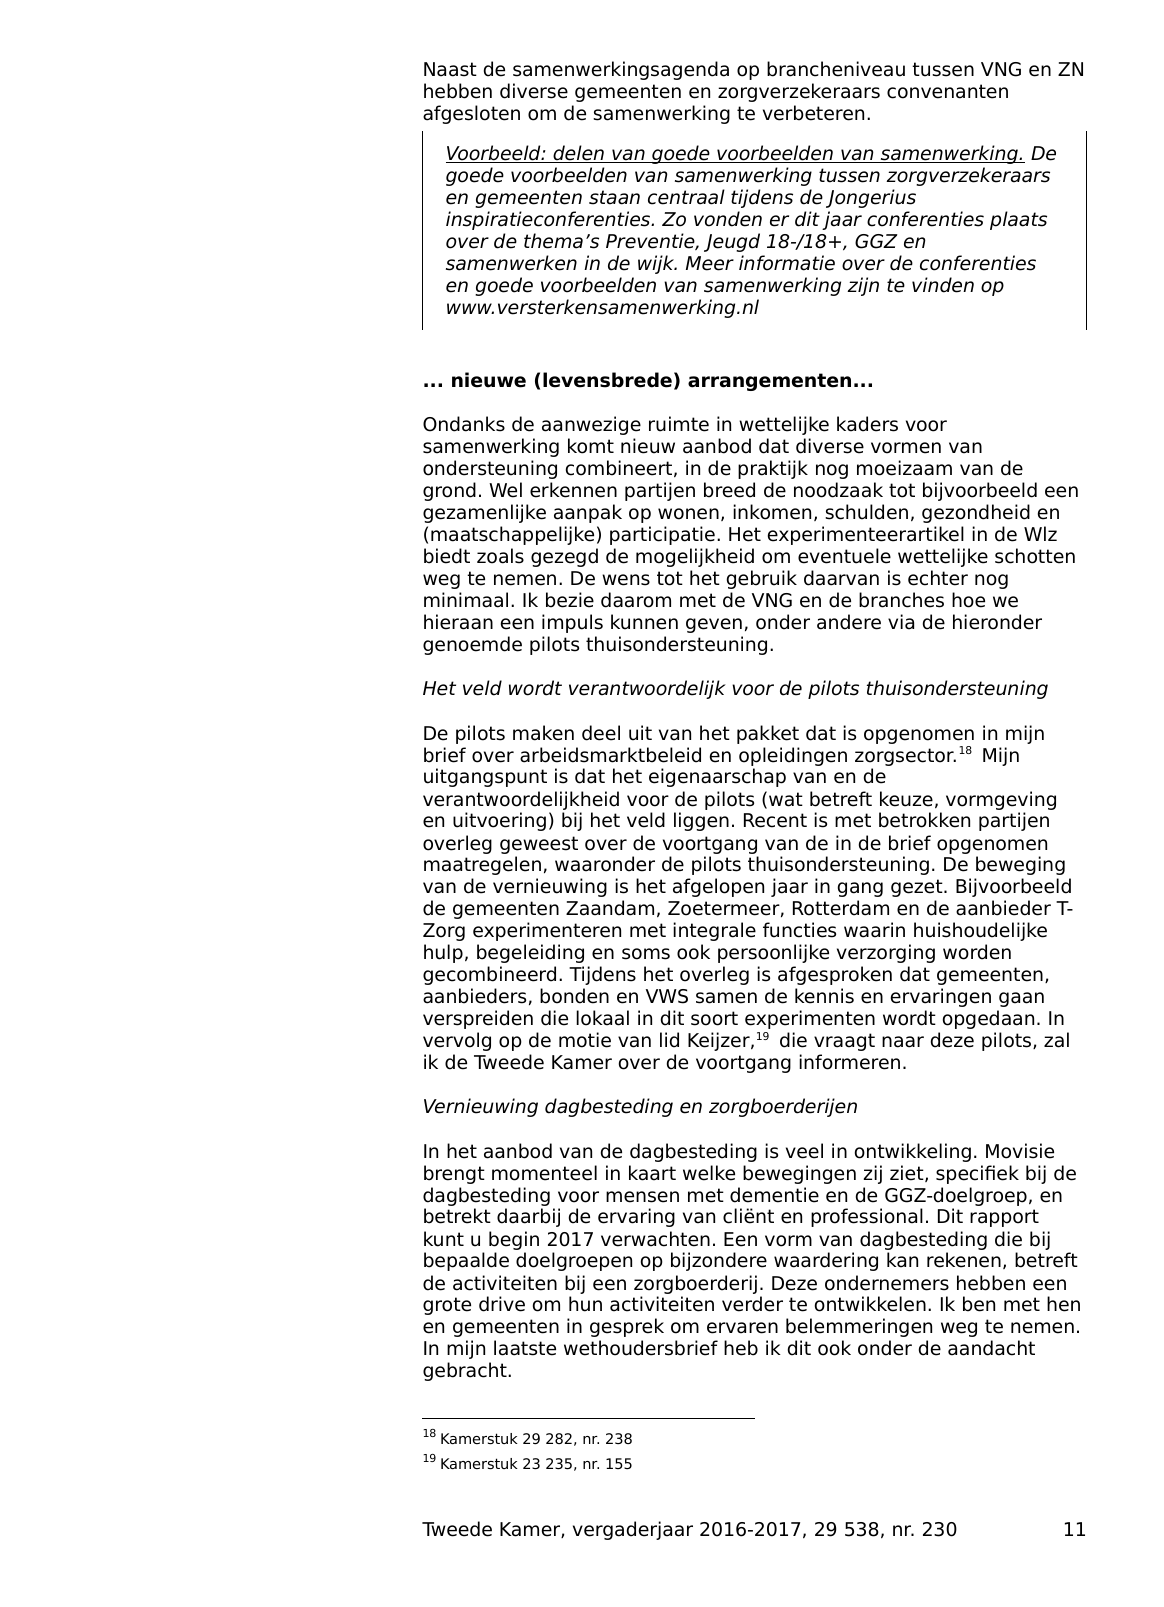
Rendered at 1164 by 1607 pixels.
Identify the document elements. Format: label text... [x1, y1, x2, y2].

text Ondanks de aanwezige ruimte in wettelijke kaders voor samenwerking komt nieuw aanbod dat diverse vormen van ondersteuning combineert, in de praktijk nog moeizaam van de grond. Wel erkennen partijen breed de noodzaak tot bijvoorbeeld een gezamenlijke aanpak op wonen, inkomen, schulden, gezondheid en (maatschappelijke) participatie. Het experimenteerartikel in de Wlz biedt zoals gezegd de mogelijkheid om eventuele wettelijke schotten weg te nemen. De wens tot het gebruik daarvan is echter nog minimaal. Ik bezie daarom met de VNG en de branches hoe we hieraan een impuls kunnen geven, onder andere via de hieronder genoemde pilots thuisondersteuning. [422, 414, 1087, 656]
text De pilots maken deel uit van het pakket dat is opgenomen in mijn brief over arbeidsmarktbeleid en opleidingen zorgsector. Mijn uitgangspunt is dat het eigenaarschap van en de verantwoordelijkheid voor de pilots (wat betreft keuze, vormgeving en uitvoering) bij het veld liggen. Recent is met betrokken partijen overleg geweest over de voortgang van de in de brief opgenomen maatregelen, waaronder de pilots thuisondersteuning. De beweging van de vernieuwing is het afgelopen jaar in gang gezet. Bijvoorbeeld de gemeenten Zaandam, Zoetermeer, Rotterdam en de aanbieder T-Zorg experimenteren met integrale functies waarin huishoudelijke hulp, begeleiding en soms ook persoonlijke verzorging worden gecombineerd. Tijdens het overleg is afgesproken dat gemeenten, aanbieders, bonden en VWS samen de kennis en ervaringen gaan verspreiden die lokaal in dit soort experimenten wordt opgedaan. In vervolg op de motie van lid Keijzer, die vraagt naar deze pilots, zal ik de Tweede Kamer over de voortgang informeren. [422, 722, 1087, 1074]
subtitle Het veld wordt verantwoordelijk voor de pilots thuisondersteuning [422, 678, 1087, 700]
table_header Voorbeeld: delen van goede voorbeelden van samenwerking. De goede voorbeelden van samenwerking tussen zorgverzekeraars en gemeenten staan centraal tijdens de Jongerius inspiratieconferenties. Zo vonden er dit jaar conferenties plaats over de thema’s Preventie, Jeugd 18-/18+, GGZ en samenwerken in de wijk. Meer informatie over de conferenties en goede voorbeelden van samenwerking zijn te vinden op www.versterkensamenwerking.nl [423, 131, 1086, 330]
text Kamerstuk 23 235, nr. 155 [422, 1452, 1087, 1474]
subtitle Vernieuwing dagbesteding en zorgboerderijen [422, 1096, 1087, 1118]
text Kamerstuk 29 282, nr. 238 [422, 1427, 1087, 1449]
text In het aanbod van de dagbesteding is veel in ontwikkeling. Movisie brengt momenteel in kaart welke bewegingen zij ziet, specifiek bij de dagbesteding voor mensen met dementie en de GGZ-doelgroep, en betrekt daarbij de ervaring van cliënt en professional. Dit rapport kunt u begin 2017 verwachten. Een vorm van dagbesteding die bij bepaalde doelgroepen op bijzondere waardering kan rekenen, betreft de activiteiten bij een zorgboerderij. Deze ondernemers hebben een grote drive om hun activiteiten verder te ontwikkelen. Ik ben met hen en gemeenten in gesprek om ervaren belemmeringen weg te nemen. In mijn laatste wethoudersbrief heb ik dit ook onder de aandacht gebracht. [422, 1141, 1087, 1382]
subtitle ... nieuwe (levensbrede) arrangementen... [422, 370, 1087, 392]
text Naast de samenwerkingsagenda op brancheniveau tussen VNG en ZN hebben diverse gemeenten en zorgverzekeraars convenanten afgesloten om de samenwerking te verbeteren. [422, 59, 1087, 125]
